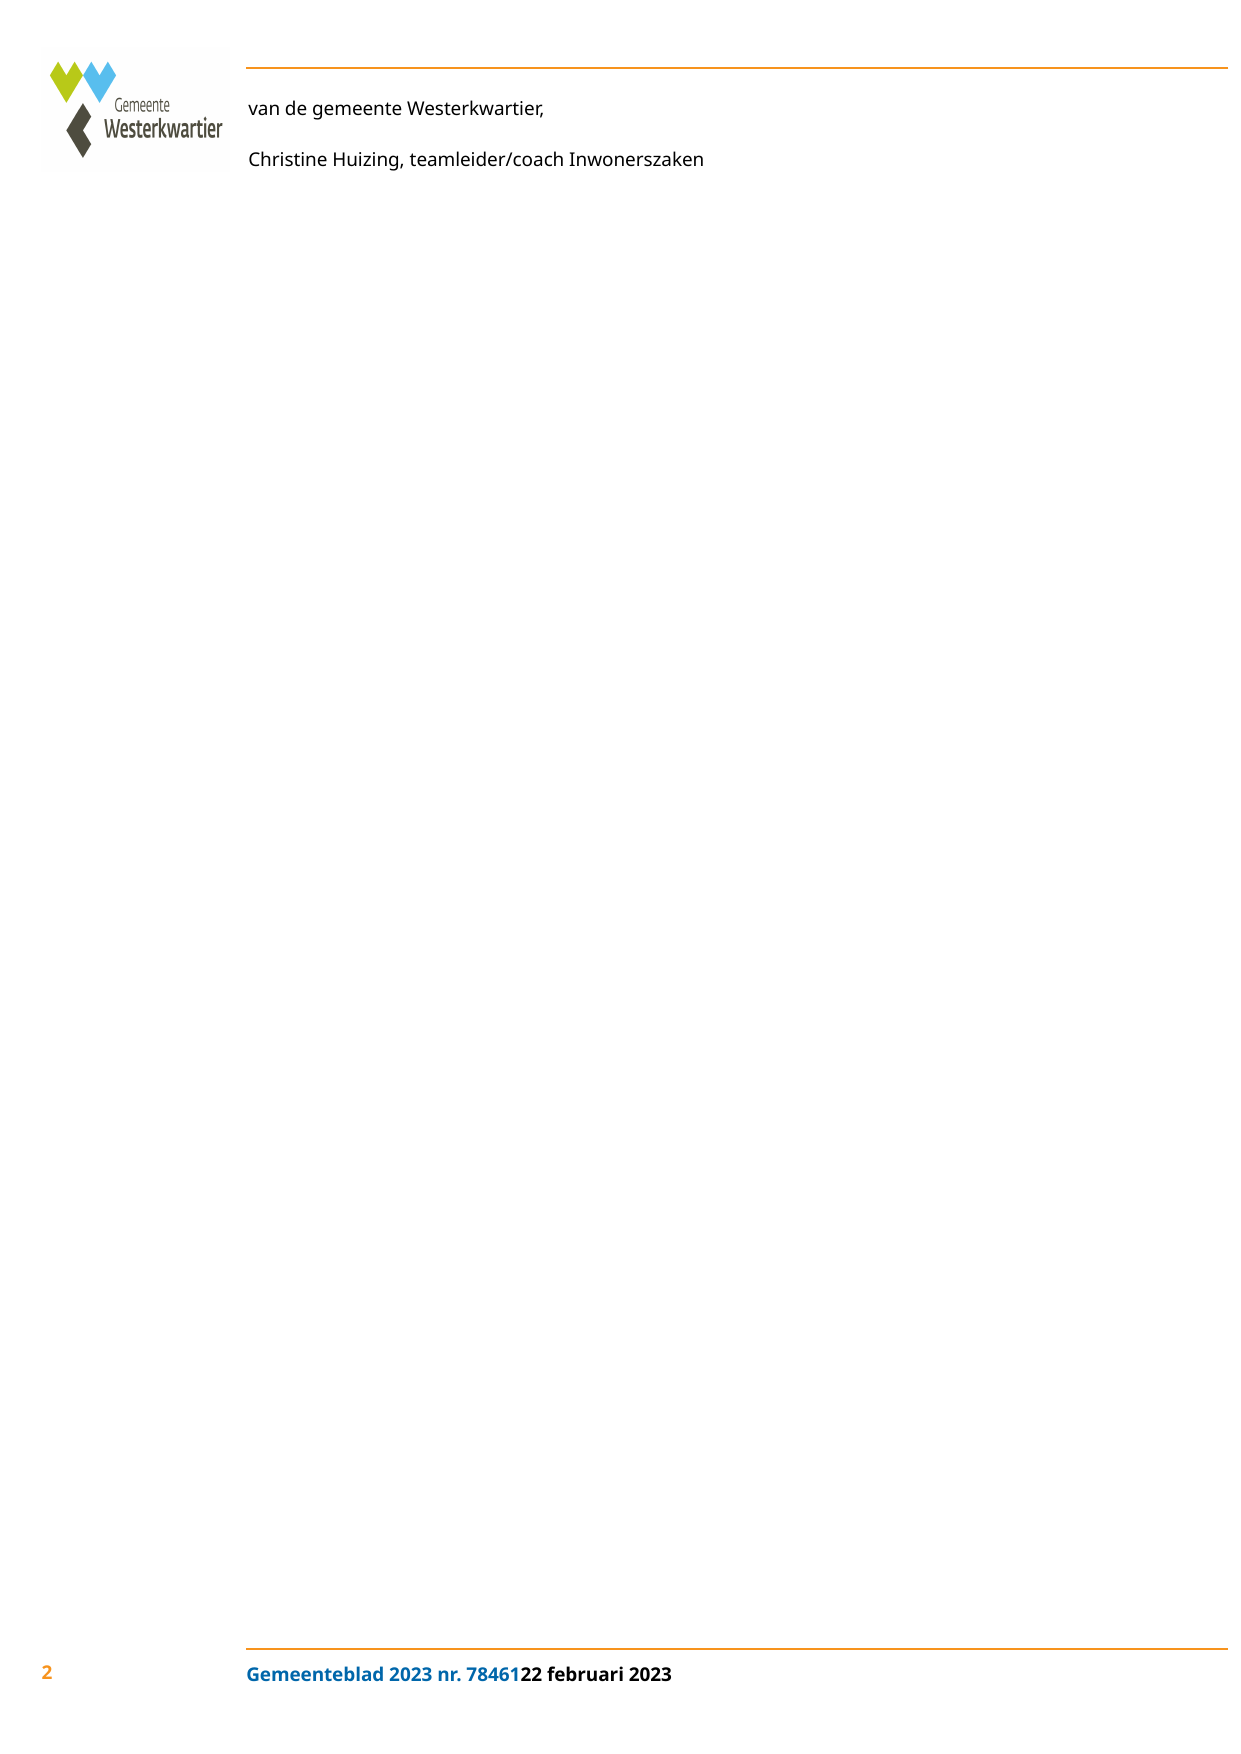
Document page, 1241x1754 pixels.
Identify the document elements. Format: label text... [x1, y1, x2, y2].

text Christine Huizing, teamleider/coach Inwonerszaken [248, 146, 1152, 172]
text van de gemeente Westerkwartier, [248, 95, 1152, 121]
picture [41, 47, 231, 172]
